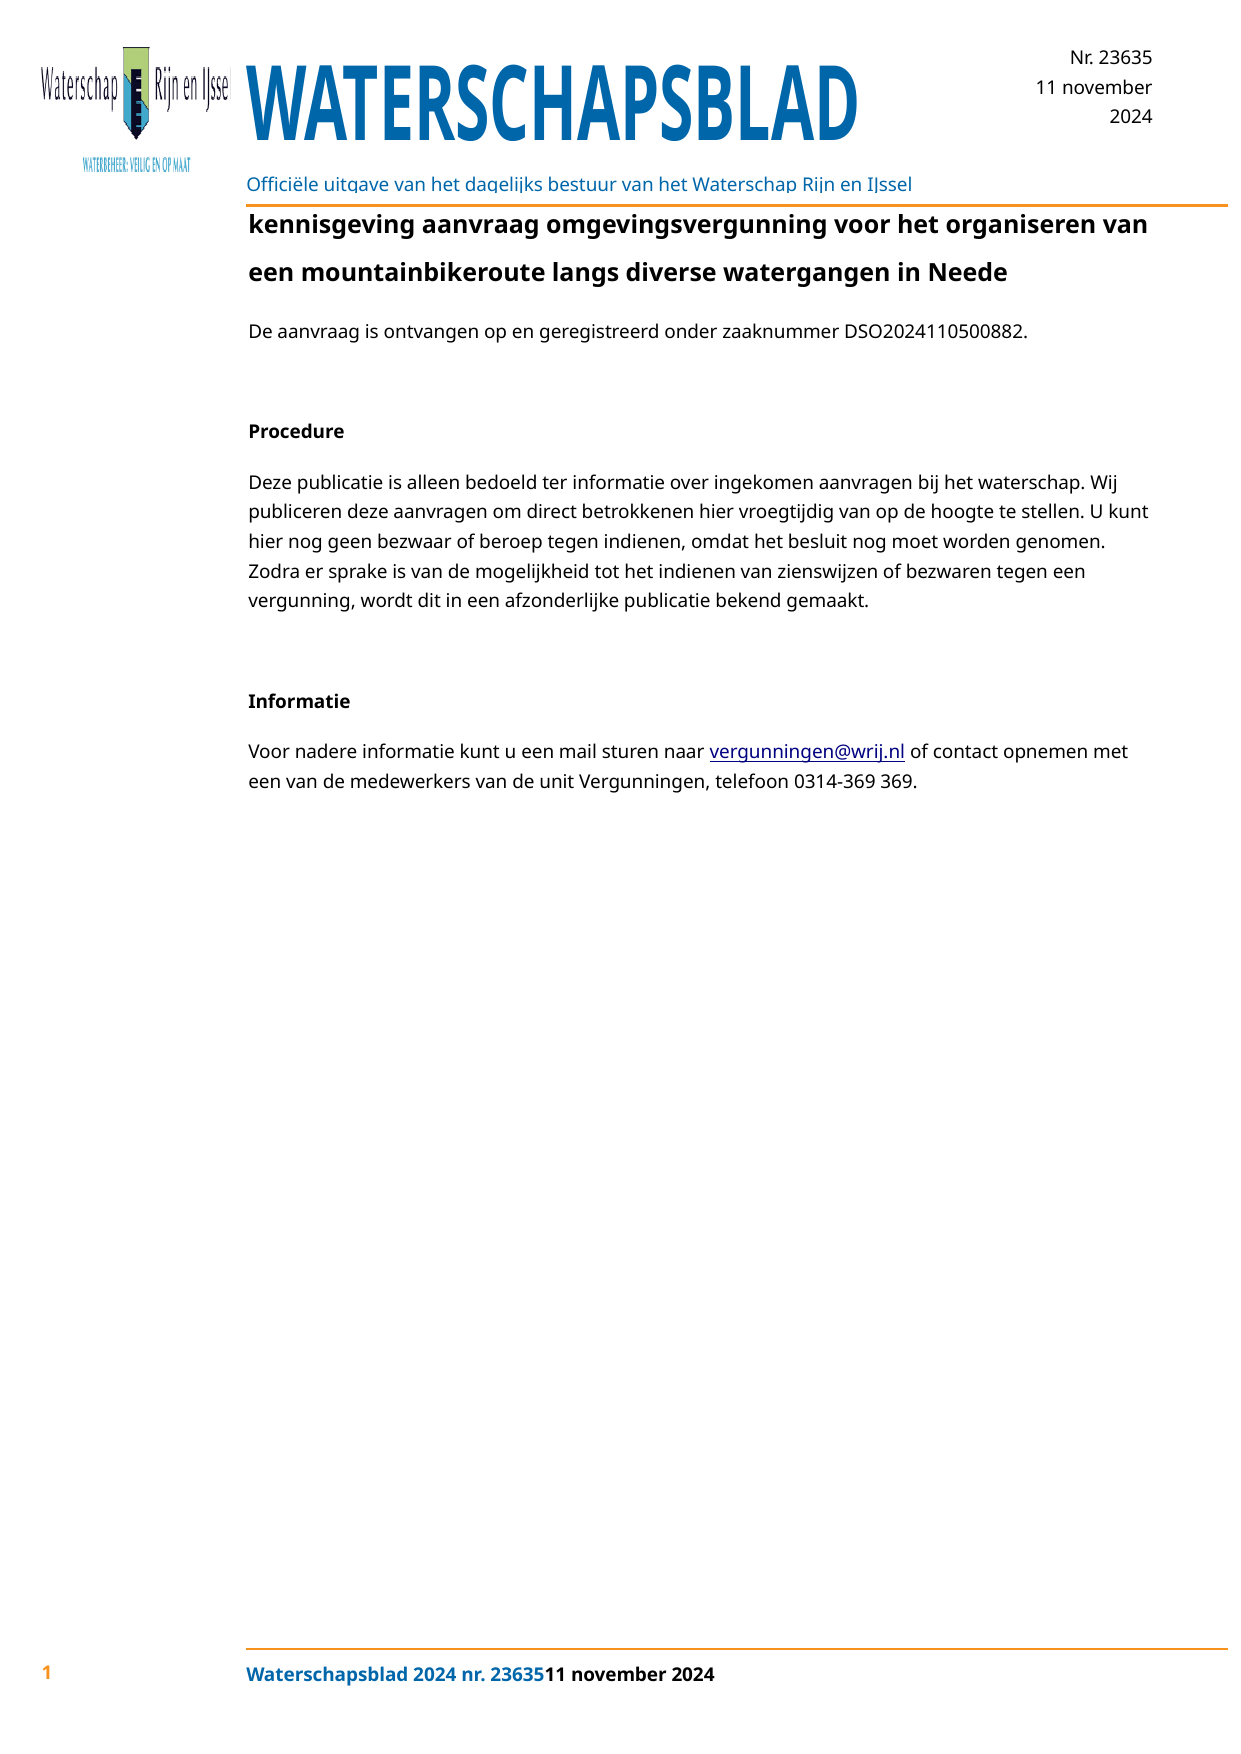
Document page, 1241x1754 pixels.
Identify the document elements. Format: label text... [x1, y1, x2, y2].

text Procedure [248, 419, 1152, 444]
text Informatie [248, 688, 1152, 714]
picture [41, 47, 231, 172]
text Voor nadere informatie kunt u een mail sturen naar vergunningen@wrij.nl of contact opnemen met een van de medewerkers van de unit Vergunningen, telefoon 0314-369 369. [248, 739, 1152, 794]
text kennisgeving aanvraag omgevingsvergunning voor het organiseren van een mountainbikeroute langs diverse watergangen in Neede [248, 207, 1152, 288]
text De aanvraag is ontvangen op en geregistreerd onder zaaknummer DSO2024110500882. [248, 318, 1152, 344]
text Deze publicatie is alleen bedoeld ter informatie over ingekomen aanvragen bij het waterschap. Wij publiceren deze aanvragen om direct betrokkenen hier vroegtijdig van op de hoogte te stellen. U kunt hier nog geen bezwaar of beroep tegen indienen, omdat het besluit nog moet worden genomen. Zodra er sprake is van de mogelijkheid tot het indienen van zienswijzen of bezwaren tegen een vergunning, wordt dit in een afzonderlijke publicatie bekend gemaakt. [248, 469, 1152, 613]
